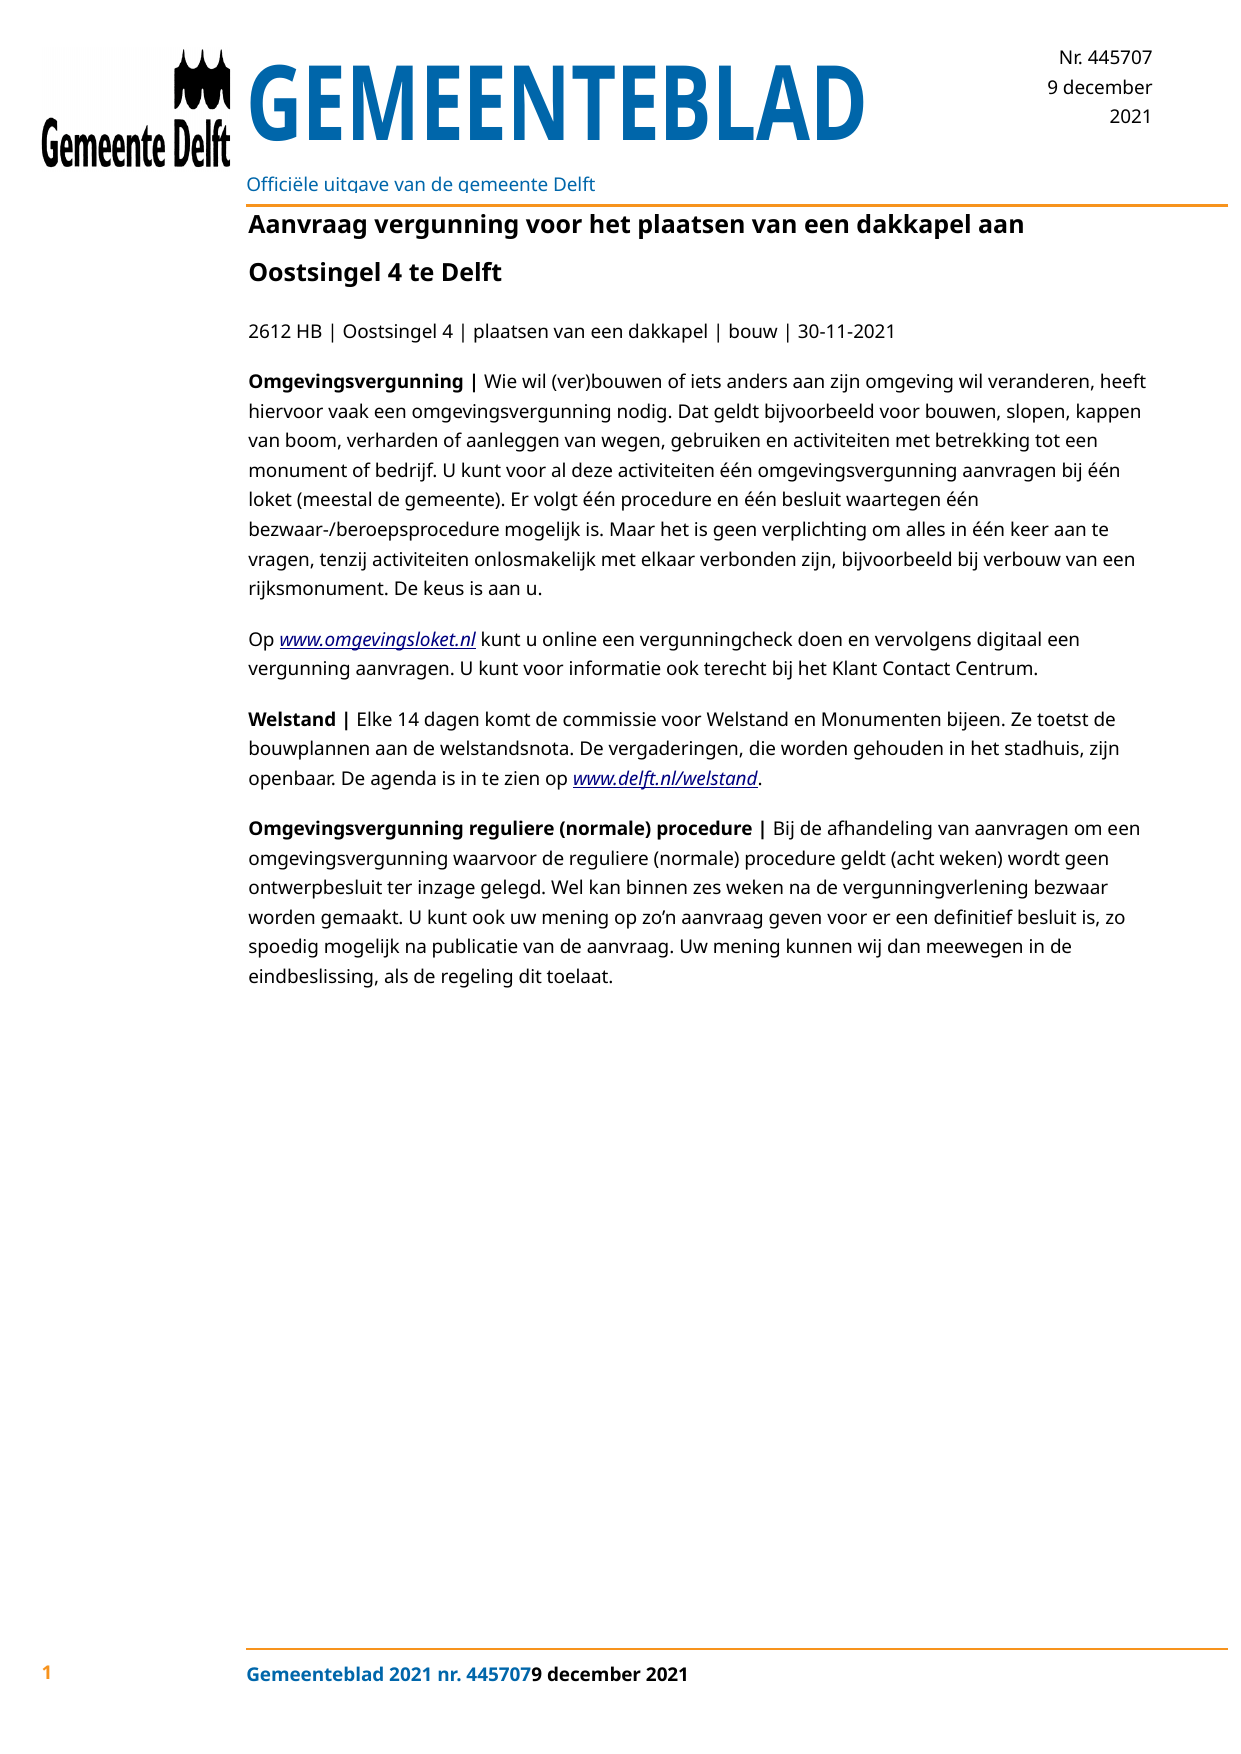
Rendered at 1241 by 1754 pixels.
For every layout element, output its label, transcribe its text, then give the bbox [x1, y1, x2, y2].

text Welstand | Elke 14 dagen komt de commissie voor Welstand en Monumenten bijeen. Ze toetst de bouwplannen aan de welstandsnota. De vergaderingen, die worden gehouden in het stadhuis, zijn openbaar. De agenda is in te zien op www.delft.nl/welstand. [248, 706, 1152, 791]
text Omgevingsvergunning | Wie wil (ver)bouwen of iets anders aan zijn omgeving wil veranderen, heeft hiervoor vaak een omgevingsvergunning nodig. Dat geldt bijvoorbeeld voor bouwen, slopen, kappen van boom, verharden of aanleggen van wegen, gebruiken en activiteiten met betrekking tot een monument of bedrijf. U kunt voor al deze activiteiten één omgevingsvergunning aanvragen bij één loket (meestal de gemeente). Er volgt één procedure en één besluit waartegen één bezwaar-/beroepsprocedure mogelijk is. Maar het is geen verplichting om alles in één keer aan te vragen, tenzij activiteiten onlosmakelijk met elkaar verbonden zijn, bijvoorbeeld bij verbouw van een rijksmonument. De keus is aan u. [248, 368, 1152, 601]
text Omgevingsvergunning reguliere (normale) procedure | Bij de afhandeling van aanvragen om een omgevingsvergunning waarvoor de reguliere (normale) procedure geldt (acht weken) wordt geen ontwerpbesluit ter inzage gelegd. Wel kan binnen zes weken na de vergunningverlening bezwaar worden gemaakt. U kunt ook uw mening op zo’n aanvraag geven voor er een definitief besluit is, zo spoedig mogelijk na publicatie van de aanvraag. Uw mening kunnen wij dan meewegen in de eindbeslissing, als de regeling dit toelaat. [248, 815, 1152, 989]
text 2612 HB | Oostsingel 4 | plaatsen van een dakkapel | bouw | 30-11-2021 [248, 318, 1152, 344]
picture [41, 47, 231, 172]
text Op www.omgevingsloket.nl kunt u online een vergunningcheck doen en vervolgens digitaal een vergunning aanvragen. U kunt voor informatie ook terecht bij het Klant Contact Centrum. [248, 626, 1152, 681]
text Aanvraag vergunning voor het plaatsen van een dakkapel aan Oostsingel 4 te Delft [248, 207, 1152, 288]
